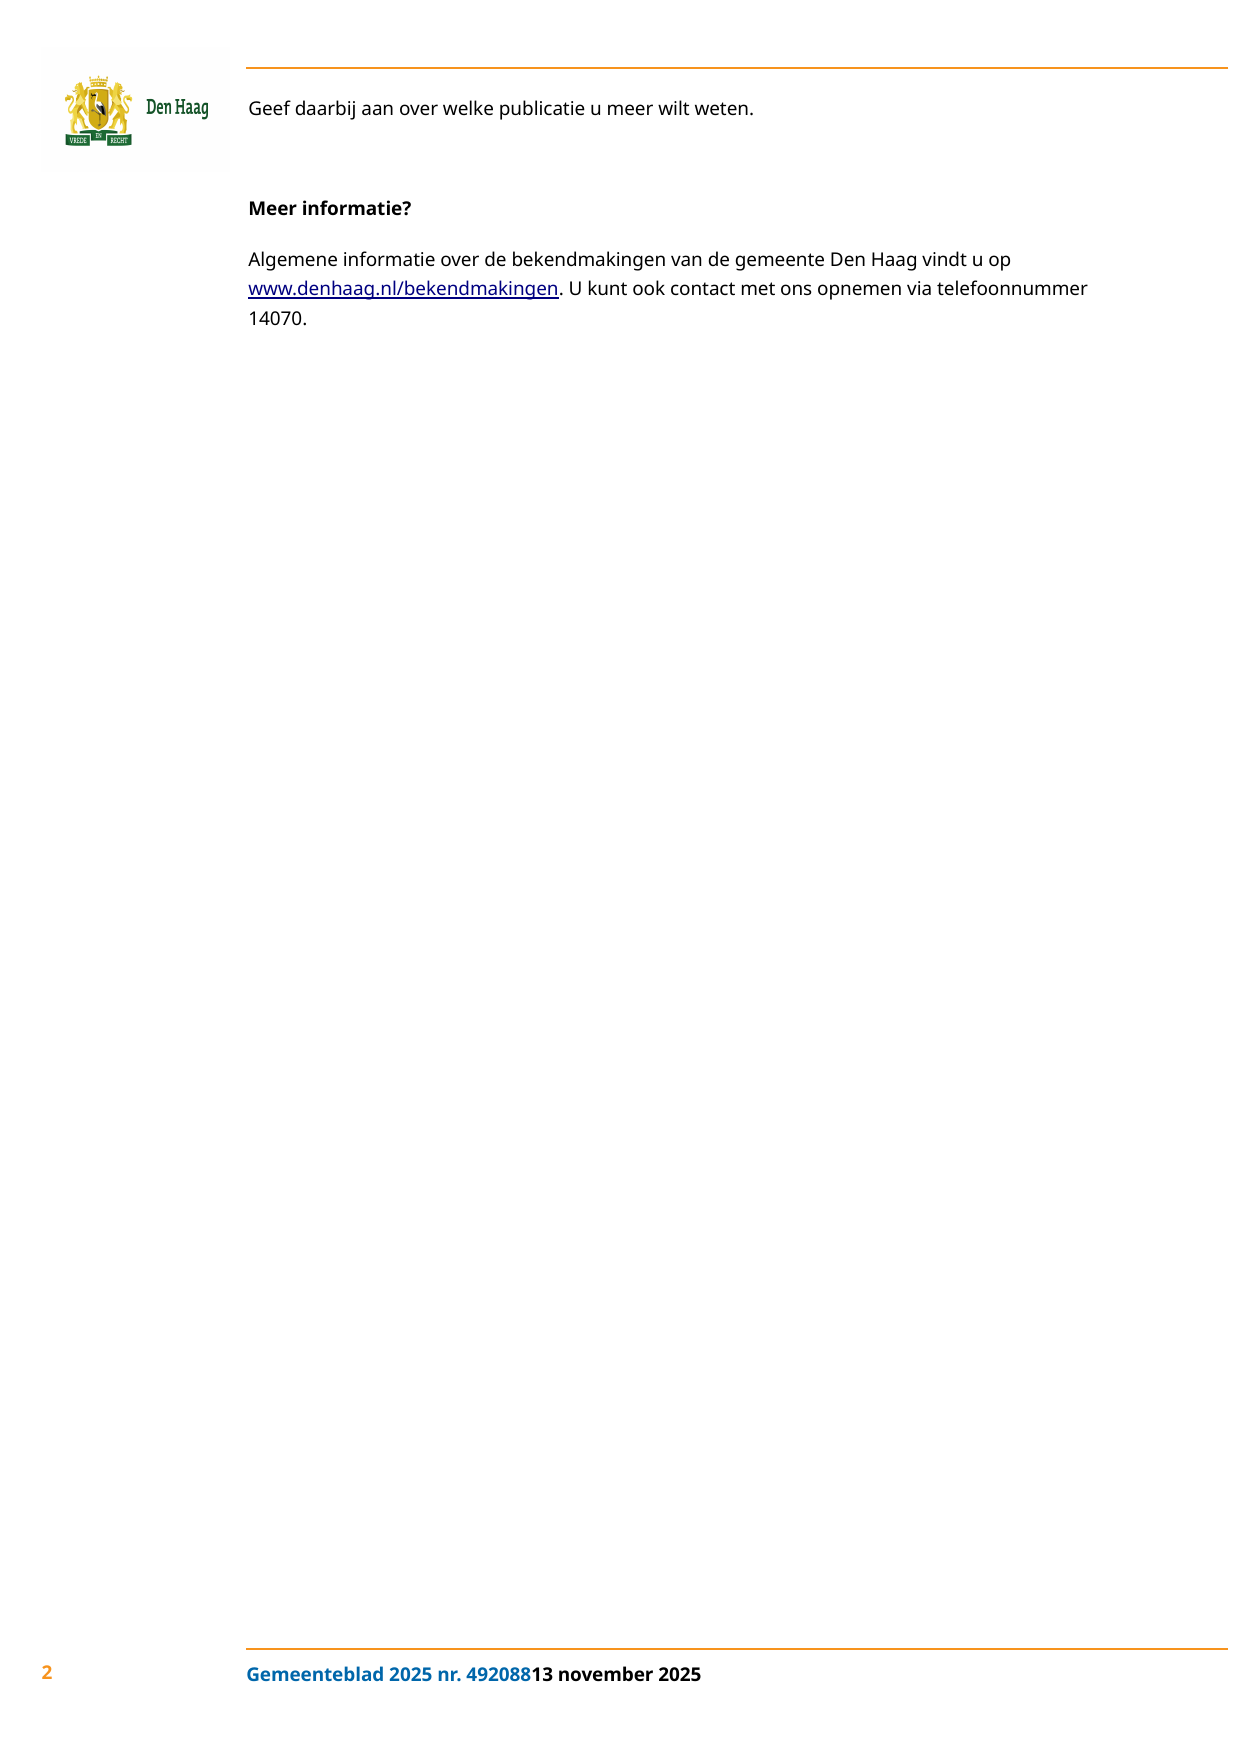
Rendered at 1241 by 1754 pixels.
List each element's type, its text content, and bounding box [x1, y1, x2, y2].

text Geef daarbij aan over welke publicatie u meer wilt weten. [248, 95, 1152, 121]
text Meer informatie? [248, 196, 1152, 221]
picture [41, 47, 231, 172]
text Algemene informatie over de bekendmakingen van de gemeente Den Haag vindt u op www.denhaag.nl/bekendmakingen. U kunt ook contact met ons opnemen via telefoonnummer 14070. [248, 246, 1152, 331]
